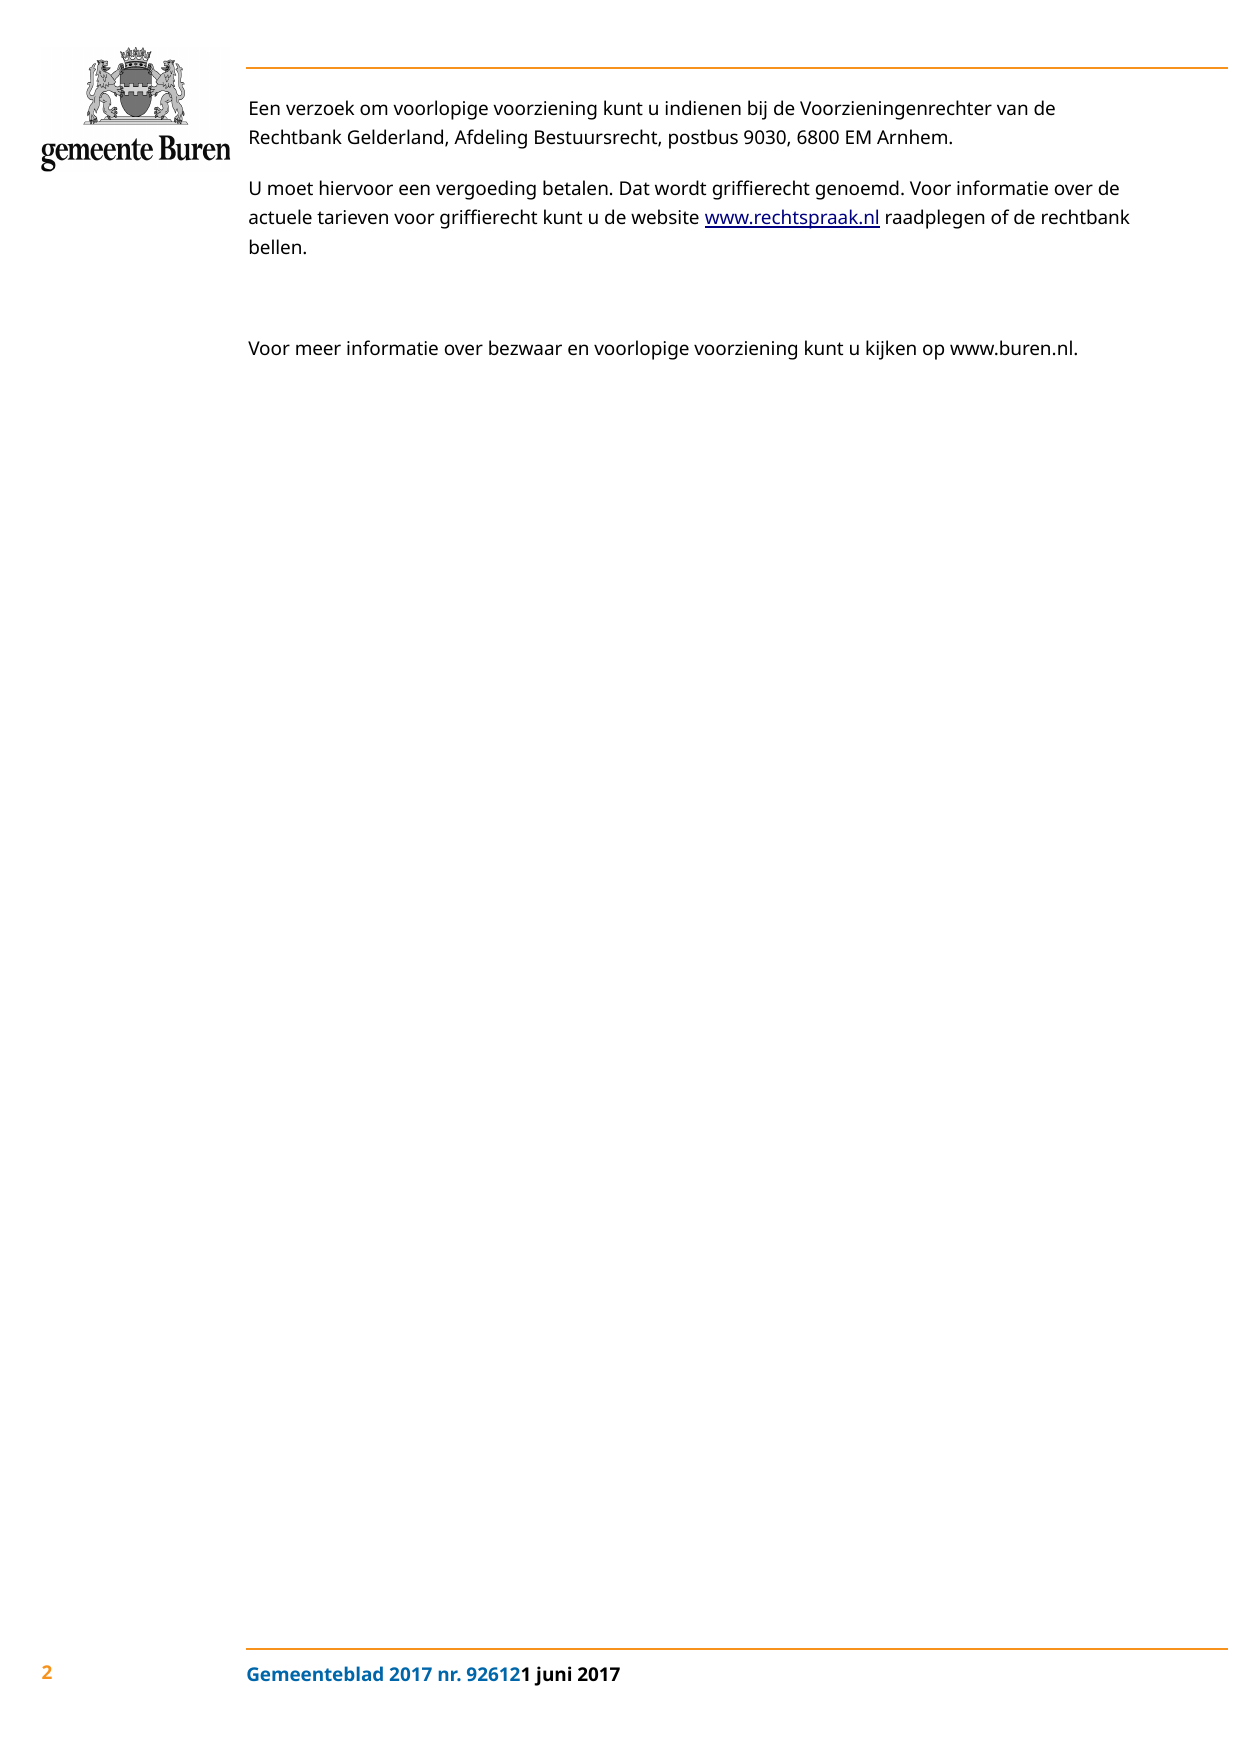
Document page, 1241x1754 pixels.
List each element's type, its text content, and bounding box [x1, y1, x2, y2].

picture [41, 47, 231, 172]
text Een verzoek om voorlopige voorziening kunt u indienen bij de Voorzieningenrechter van de Rechtbank Gelderland, Afdeling Bestuursrecht, postbus 9030, 6800 EM Arnhem. [248, 95, 1152, 150]
text U moet hiervoor een vergoeding betalen. Dat wordt griffierecht genoemd. Voor informatie over de actuele tarieven voor griffierecht kunt u de website www.rechtspraak.nl raadplegen of de rechtbank bellen. [248, 175, 1152, 260]
text Voor meer informatie over bezwaar en voorlopige voorziening kunt u kijken op www.buren.nl. [248, 335, 1152, 361]
